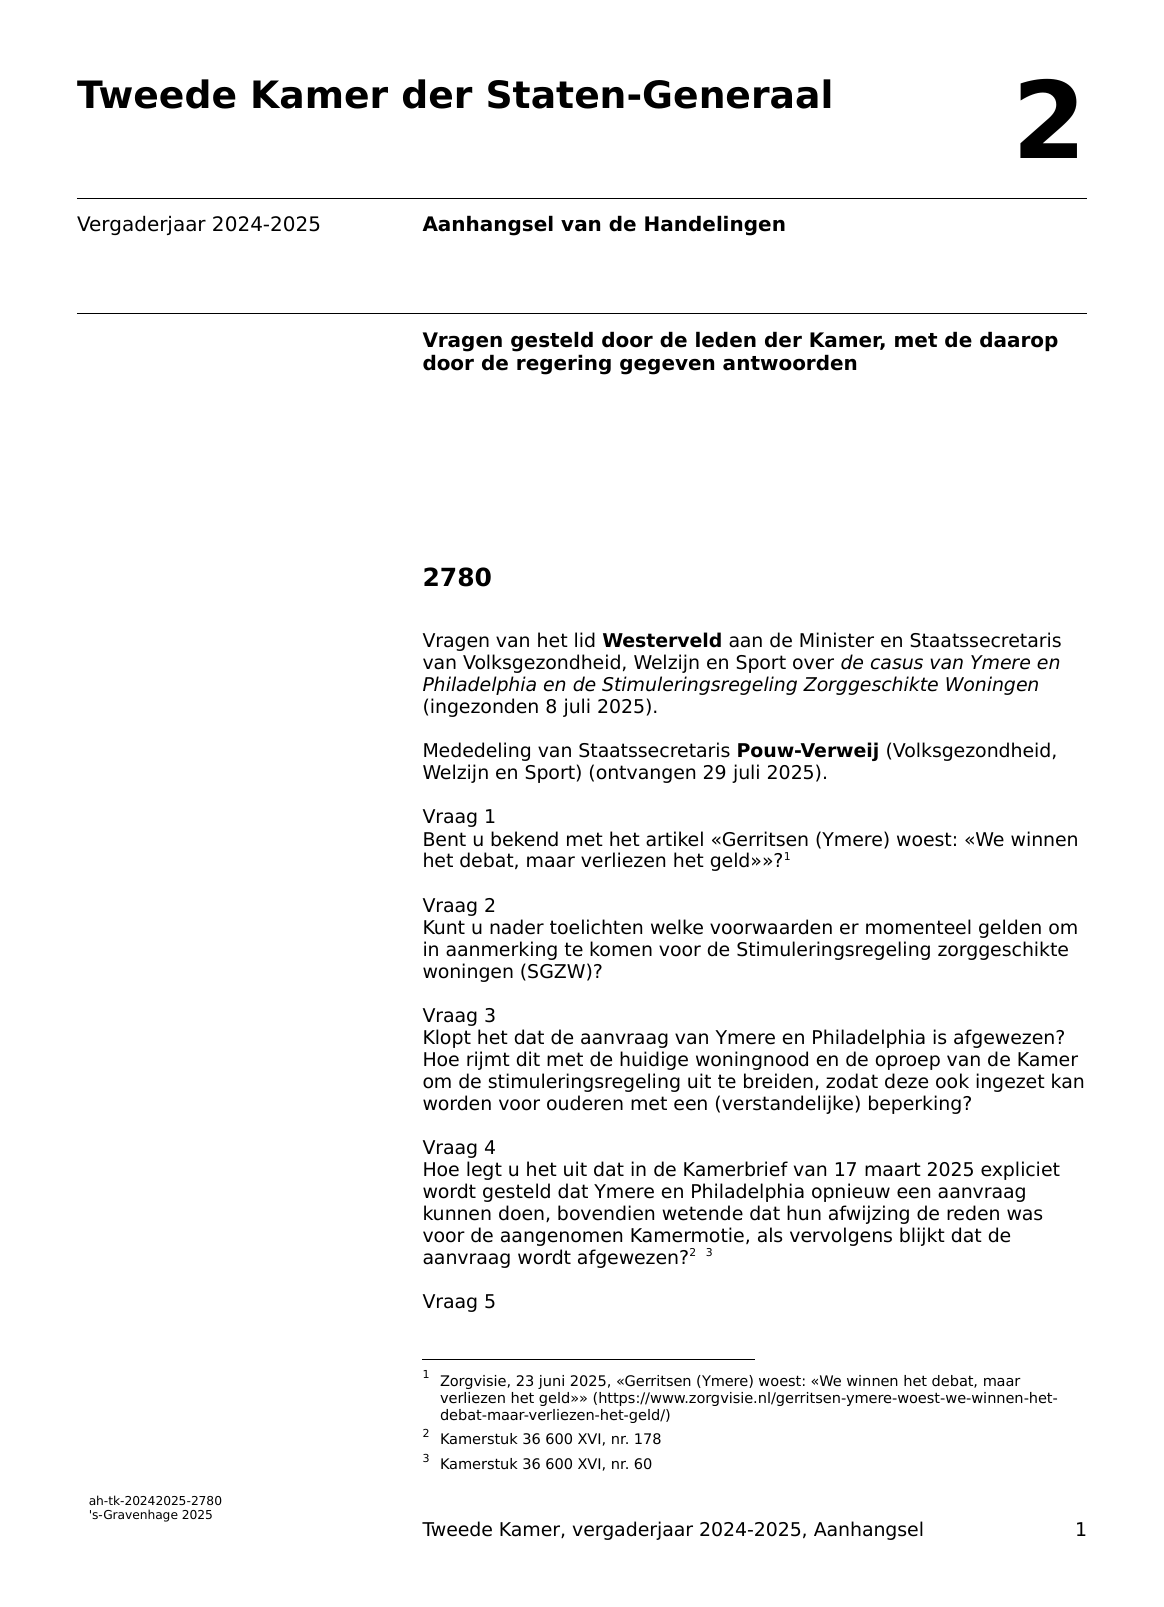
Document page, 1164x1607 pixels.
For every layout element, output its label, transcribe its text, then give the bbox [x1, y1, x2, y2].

text Vraag 4 [422, 1137, 1087, 1159]
text Hoe legt u het uit dat in de Kamerbrief van 17 maart 2025 expliciet wordt gesteld dat Ymere en Philadelphia opnieuw een aanvraag kunnen doen, bovendien wetende dat hun afwijzing de reden was voor de aangenomen Kamermotie, als vervolgens blijkt dat de aanvraag wordt afgewezen? [422, 1159, 1087, 1269]
text Vragen van het lid Westerveld aan de Minister en Staatssecretaris van Volksgezondheid, Welzijn en Sport over de casus van Ymere en Philadelphia en de Stimuleringsregeling Zorggeschikte Woningen (ingezonden 8 juli 2025). [422, 630, 1087, 718]
text Zorgvisie, 23 juni 2025, «Gerritsen (Ymere) woest: «We winnen het debat, maar verliezen het geld»» (https://www.zorgvisie.nl/gerritsen-ymere-woest-we-winnen-het-debat-maar-verliezen-het-geld/) [422, 1368, 1087, 1424]
text Vraag 5 [422, 1291, 1087, 1313]
text Vraag 3 [422, 1005, 1087, 1027]
text Kamerstuk 36 600 XVI, nr. 178 [422, 1427, 1087, 1449]
text Mededeling van Staatssecretaris Pouw-Verweij (Volksgezondheid, Welzijn en Sport) (ontvangen 29 juli 2025). [422, 740, 1087, 784]
text 2780 [422, 563, 1087, 592]
text Vraag 1 [422, 806, 1087, 828]
text ah-tk-20242025-2780 [88, 1494, 323, 1508]
text Kunt u nader toelichten welke voorwaarden er momenteel gelden om in aanmerking te komen voor de Stimuleringsregeling zorggeschikte woningen (SGZW)? [422, 917, 1087, 982]
table_header Tweede Kamer der Staten-Generaal [77, 59, 886, 198]
text 's-Gravenhage 2025 [88, 1508, 323, 1522]
table_cell Vragen gesteld door de leden der Kamer, met de daarop door de regering gegeven antwoorden [422, 314, 1087, 375]
table_cell [77, 314, 422, 375]
table_cell Vergaderjaar 2024-2025 [77, 199, 422, 313]
table_cell Aanhangsel van de Handelingen [422, 199, 1087, 313]
text Bent u bekend met het artikel «Gerritsen (Ymere) woest: «We winnen het debat, maar verliezen het geld»»? [422, 828, 1087, 872]
text Klopt het dat de aanvraag van Ymere en Philadelphia is afgewezen? Hoe rijmt dit met de huidige woningnood en de oproep van de Kamer om de stimuleringsregeling uit te breiden, zodat deze ook ingezet kan worden voor ouderen met een (verstandelijke) beperking? [422, 1027, 1087, 1114]
text Vraag 2 [422, 894, 1087, 917]
text Kamerstuk 36 600 XVI, nr. 60 [422, 1452, 1087, 1474]
table_header 2 [886, 59, 1087, 198]
